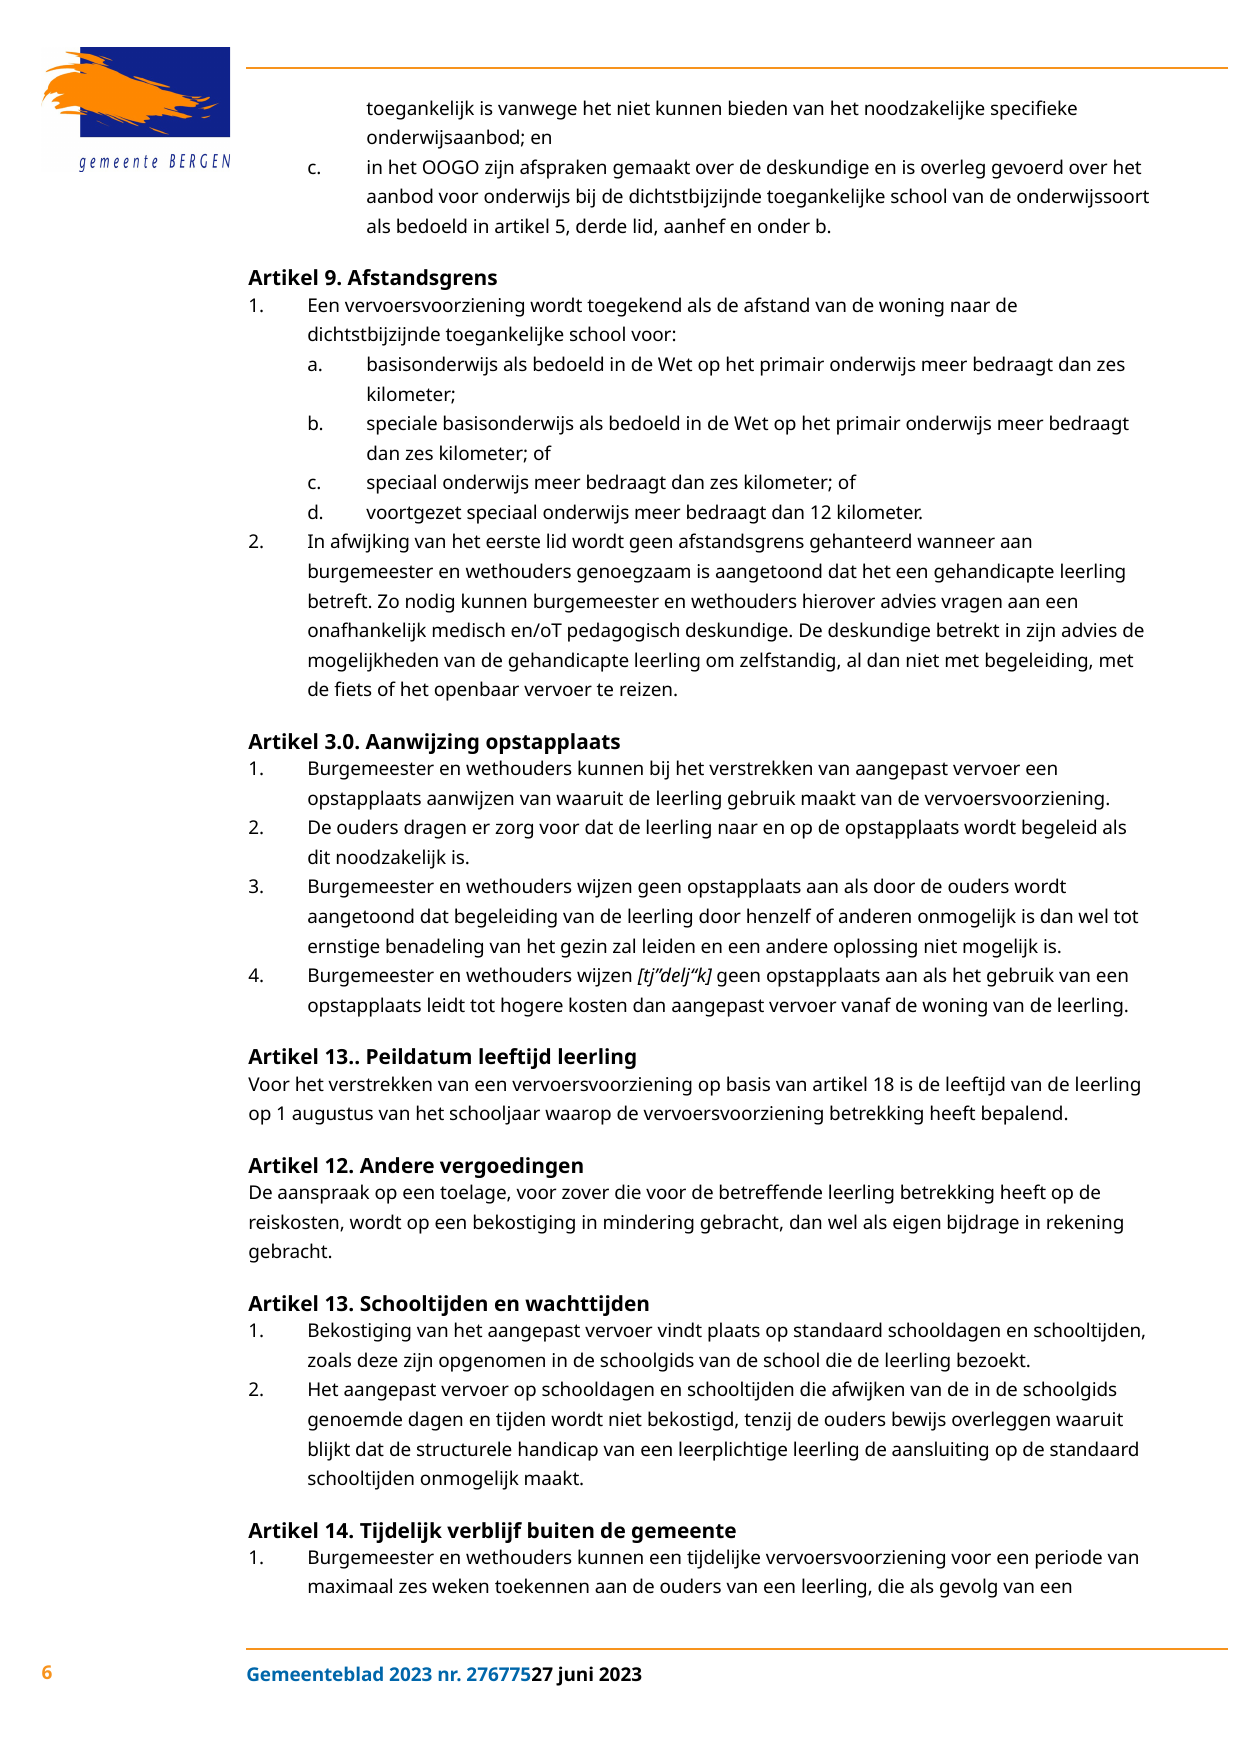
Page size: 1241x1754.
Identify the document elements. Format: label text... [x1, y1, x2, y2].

picture [41, 47, 231, 172]
text Artikel 9. Afstandsgrens [248, 263, 1152, 292]
text Artikel 13.. Peildatum leeftijd leerling [248, 1042, 1152, 1071]
list De ouders dragen er zorg voor dat de leerling naar en op de opstapplaats wordt begeleid als dit noodzakelijk is. [248, 814, 1152, 870]
list Een vervoersvoorziening wordt toegekend als de afstand van de woning naar de dichtstbijzijnde toegankelijke school voor: [248, 292, 1152, 347]
list speciaal onderwijs meer bedraagt dan zes kilometer; of [307, 469, 1152, 495]
list basisonderwijs als bedoeld in de Wet op het primair onderwijs meer bedraagt dan zes kilometer; [307, 351, 1152, 406]
list speciale basisonderwijs als bedoeld in de Wet op het primair onderwijs meer bedraagt dan zes kilometer; of [307, 410, 1152, 466]
list voortgezet speciaal onderwijs meer bedraagt dan 12 kilometer. [307, 499, 1152, 525]
list Burgemeester en wethouders kunnen een tijdelijke vervoersvoorziening voor een periode van maximaal zes weken toekennen aan de ouders van een leerling, die als gevolg van een [248, 1544, 1152, 1599]
text Artikel 13. Schooltijden en wachttijden [248, 1289, 1152, 1317]
list Bekostiging van het aangepast vervoer vindt plaats op standaard schooldagen en schooltijden, zoals deze zijn opgenomen in de schoolgids van de school die de leerling bezoekt. [248, 1317, 1152, 1373]
list Burgemeester en wethouders wijzen geen opstapplaats aan als door de ouders wordt aangetoond dat begeleiding van de leerling door henzelf of anderen onmogelijk is dan wel tot ernstige benadeling van het gezin zal leiden en een andere oplossing niet mogelijk is. [248, 874, 1152, 959]
list In afwijking van het eerste lid wordt geen afstandsgrens gehanteerd wanneer aan burgemeester en wethouders genoegzaam is aangetoond dat het een gehandicapte leerling betreft. Zo nodig kunnen burgemeester en wethouders hierover advies vragen aan een onafhankelijk medisch en/oT pedagogisch deskundige. De deskundige betrekt in zijn advies de mogelijkheden van de gehandicapte leerling om zelfstandig, al dan niet met begeleiding, met de fiets of het openbaar vervoer te reizen. [248, 529, 1152, 702]
text Voor het verstrekken van een vervoersvoorziening op basis van artikel 18 is de leeftijd van de leerling op 1 augustus van het schooljaar waarop de vervoersvoorziening betrekking heeft bepalend. [248, 1071, 1152, 1126]
text De aanspraak op een toelage, voor zover die voor de betreffende leerling betrekking heeft op de reiskosten, wordt op een bekostiging in mindering gebracht, dan wel als eigen bijdrage in rekening gebracht. [248, 1179, 1152, 1264]
text Artikel 12. Andere vergoedingen [248, 1151, 1152, 1179]
text Artikel 14. Tijdelijk verblijf buiten de gemeente [248, 1516, 1152, 1544]
list Burgemeester en wethouders kunnen bij het verstrekken van aangepast vervoer een opstapplaats aanwijzen van waaruit de leerling gebruik maakt van de vervoersvoorziening. [248, 755, 1152, 811]
list in het OOGO zijn afspraken gemaakt over de deskundige en is overleg gevoerd over het aanbod voor onderwijs bij de dichtstbijzijnde toegankelijke school van de onderwijssoort als bedoeld in artikel 5, derde lid, aanhef en onder b. [307, 154, 1152, 239]
list toegankelijk is vanwege het niet kunnen bieden van het noodzakelijke specifieke onderwijsaanbod; en [307, 95, 1152, 150]
list Burgemeester en wethouders wijzen [tj”delj“k] geen opstapplaats aan als het gebruik van een opstapplaats leidt tot hogere kosten dan aangepast vervoer vanaf de woning van de leerling. [248, 962, 1152, 1018]
list Het aangepast vervoer op schooldagen en schooltijden die afwijken van de in de schoolgids genoemde dagen en tijden wordt niet bekostigd, tenzij de ouders bewijs overleggen waaruit blijkt dat de structurele handicap van een leerplichtige leerling de aansluiting op de standaard schooltijden onmogelijk maakt. [248, 1377, 1152, 1491]
text Artikel 3.0. Aanwijzing opstapplaats [248, 727, 1152, 755]
